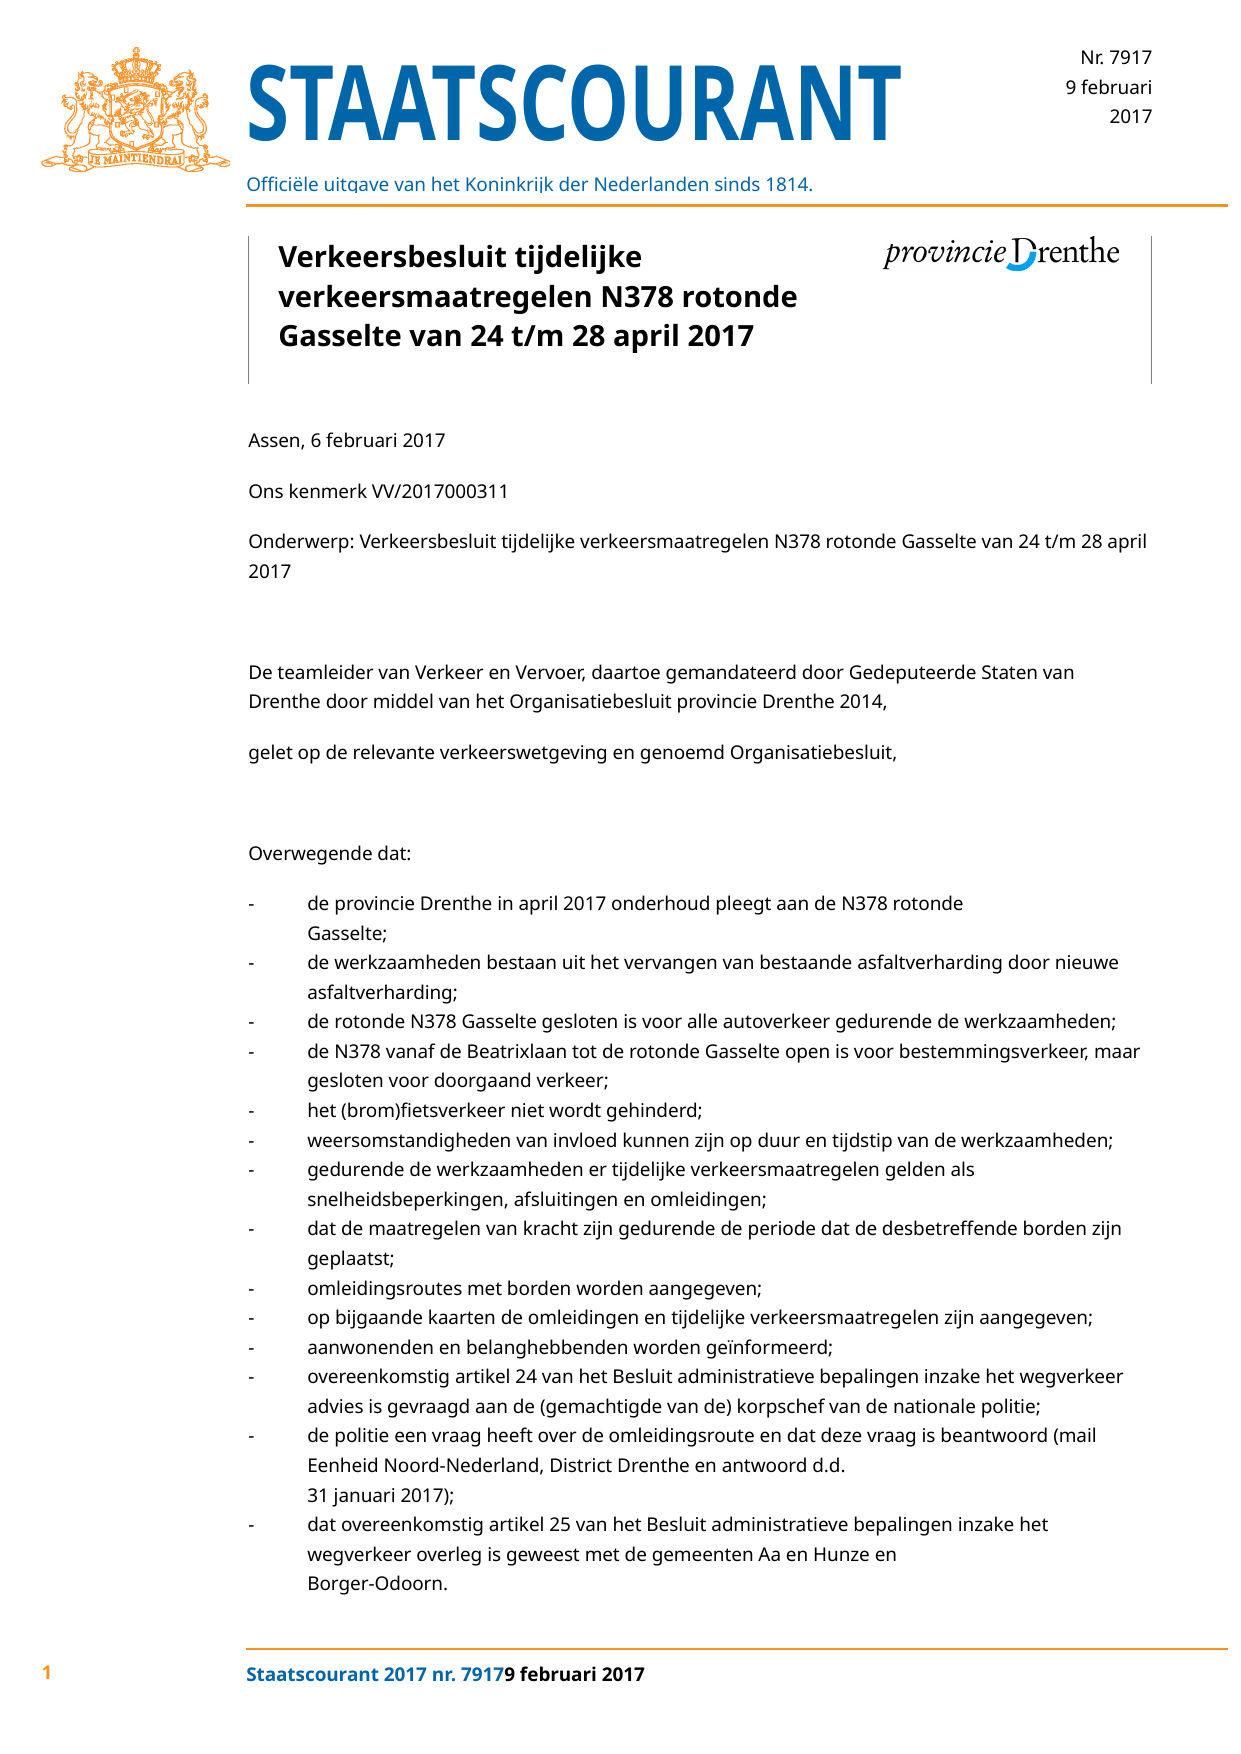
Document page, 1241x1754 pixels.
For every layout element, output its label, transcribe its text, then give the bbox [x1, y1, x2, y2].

text Overwegende dat: [248, 840, 1152, 865]
list Gasselte; [248, 920, 1152, 945]
list omleidingsroutes met borden worden aangegeven; [248, 1275, 1152, 1300]
list op bijgaande kaarten de omleidingen en tijdelijke verkeersmaatregelen zijn aangegeven; [248, 1304, 1152, 1330]
list aanwonenden en belanghebbenden worden geïnformeerd; [248, 1334, 1152, 1359]
text Ons kenmerk VV/2017000311 [248, 478, 1152, 504]
text Onderwerp: Verkeersbesluit tijdelijke verkeersmaatregelen N378 rotonde Gasselte van 24 t/m 28 april 2017 [248, 528, 1152, 584]
text gelet op de relevante verkeerswetgeving en genoemd Organisatiebesluit, [248, 739, 1152, 764]
list dat overeenkomstig artikel 25 van het Besluit administratieve bepalingen inzake het wegverkeer overleg is geweest met de gemeenten Aa en Hunze en [248, 1511, 1152, 1567]
list overeenkomstig artikel 24 van het Besluit administratieve bepalingen inzake het wegverkeer advies is gevraagd aan de (gemachtigde van de) korpschef van de nationale politie; [248, 1363, 1152, 1419]
text Assen, 6 februari 2017 [248, 428, 1152, 453]
list Borger-Odoorn. [248, 1571, 1152, 1596]
list weersomstandigheden van invloed kunnen zijn op duur en tijdstip van de werkzaamheden; [248, 1127, 1152, 1152]
list 31 januari 2017); [248, 1482, 1152, 1507]
table_header [850, 236, 1151, 384]
list de politie een vraag heeft over de omleidingsroute en dat deze vraag is beantwoord (mail Eenheid Noord-Nederland, District Drenthe en antwoord d.d. [248, 1423, 1152, 1478]
table_header Verkeersbesluit tijdelijke verkeersmaatregelen N378 rotonde Gasselte van 24 t/m 28 april 2017 [249, 236, 850, 384]
text De teamleider van Verkeer en Vervoer, daartoe gemandateerd door Gedeputeerde Staten van Drenthe door middel van het Organisatiebesluit provincie Drenthe 2014, [248, 659, 1152, 714]
list de rotonde N378 Gasselte gesloten is voor alle autoverkeer gedurende de werkzaamheden; [248, 1008, 1152, 1034]
list de N378 vanaf de Beatrixlaan tot de rotonde Gasselte open is voor bestemmingsverkeer, maar gesloten voor doorgaand verkeer; [248, 1038, 1152, 1093]
list het (brom)fietsverkeer niet wordt gehinderd; [248, 1097, 1152, 1123]
list dat de maatregelen van kracht zijn gedurende de periode dat de desbetreffende borden zijn geplaatst; [248, 1216, 1152, 1271]
list gedurende de werkzaamheden er tijdelijke verkeersmaatregelen gelden als snelheidsbeperkingen, afsluitingen en omleidingen; [248, 1156, 1152, 1212]
picture [41, 47, 231, 172]
picture [882, 236, 1119, 271]
list de provincie Drenthe in april 2017 onderhoud pleegt aan de N378 rotonde [248, 890, 1152, 916]
list de werkzaamheden bestaan uit het vervangen van bestaande asfaltverharding door nieuwe asfaltverharding; [248, 949, 1152, 1004]
